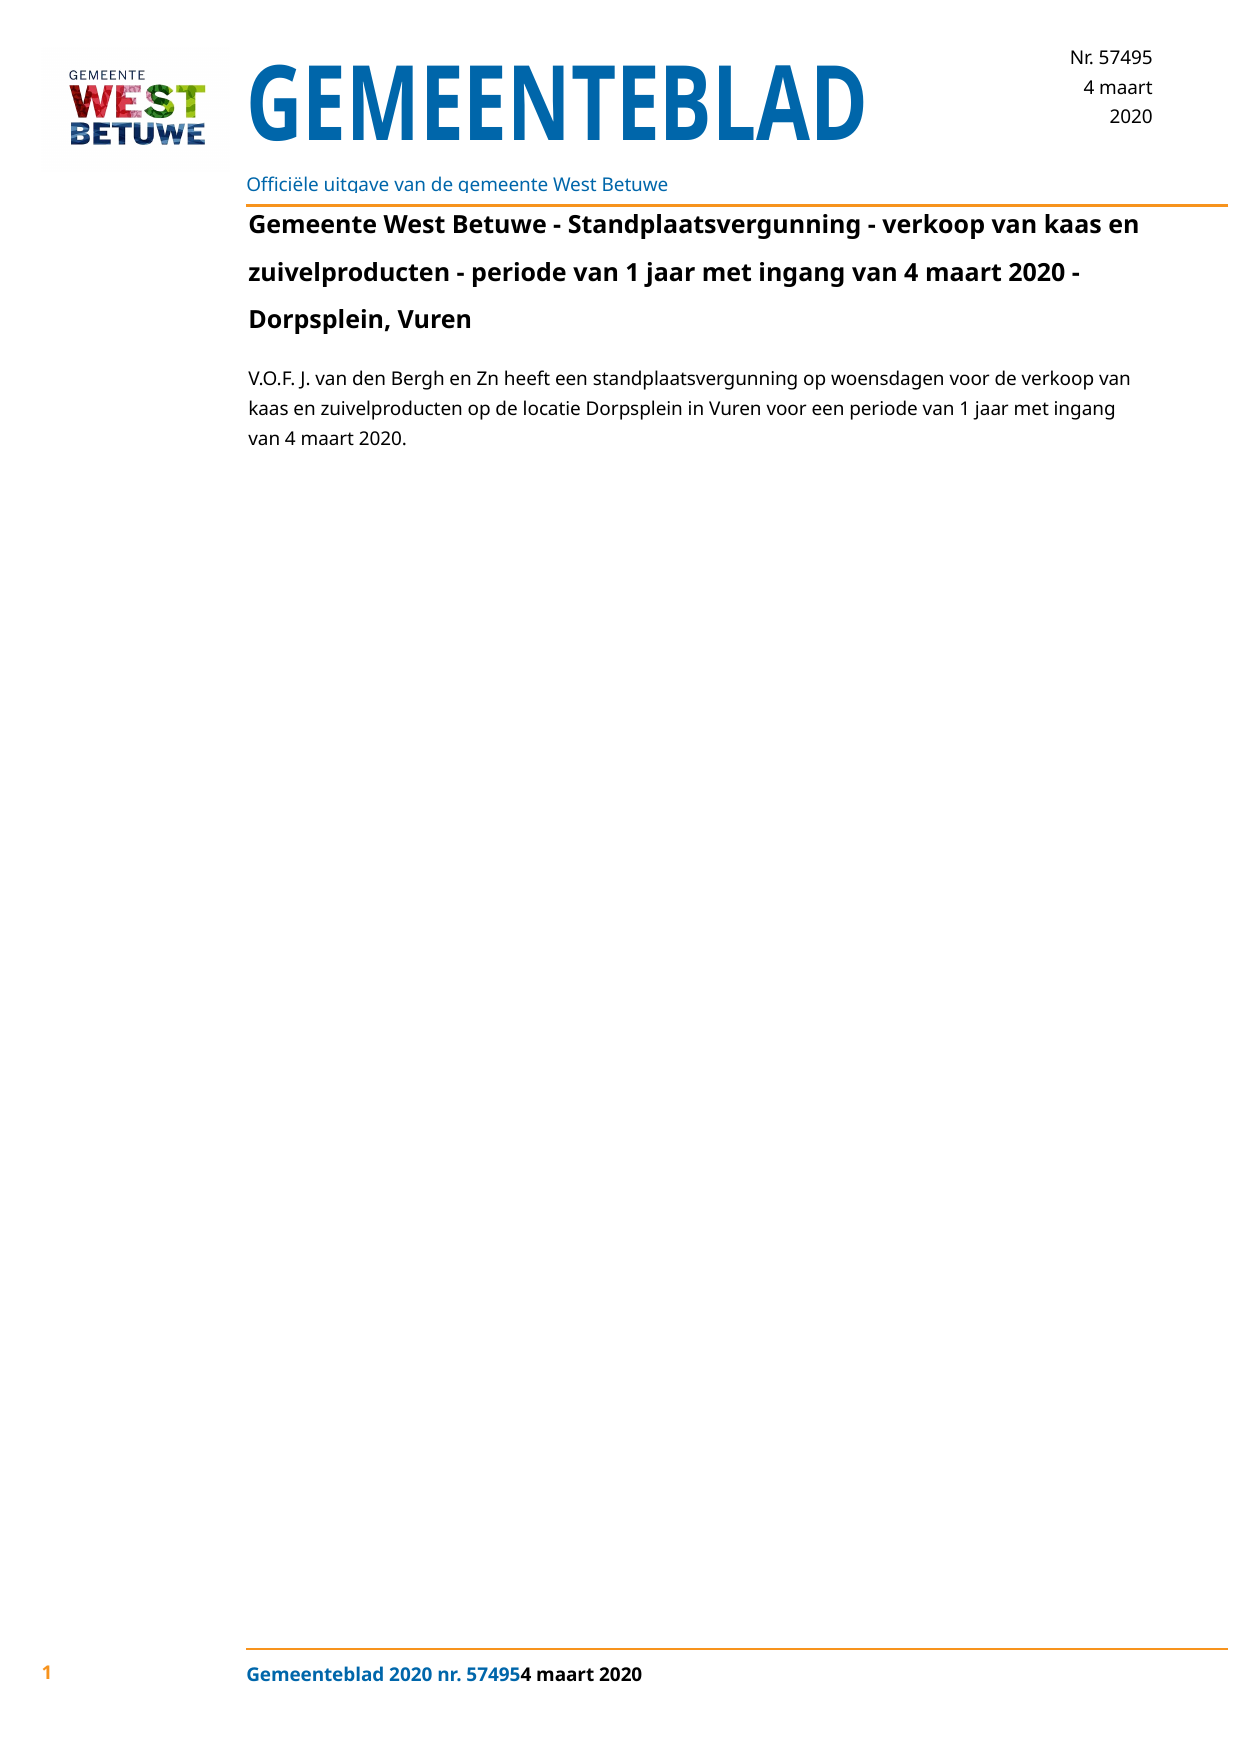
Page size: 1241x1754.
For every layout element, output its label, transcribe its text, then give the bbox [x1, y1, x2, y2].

text Gemeente West Betuwe - Standplaatsvergunning - verkoop van kaas en zuivelproducten - periode van 1 jaar met ingang van 4 maart 2020 - Dorpsplein, Vuren [248, 207, 1152, 336]
text V.O.F. J. van den Bergh en Zn heeft een standplaatsvergunning op woensdagen voor de verkoop van kaas en zuivelproducten op de locatie Dorpsplein in Vuren voor een periode van 1 jaar met ingang van 4 maart 2020. [248, 366, 1152, 450]
picture [41, 47, 231, 172]
